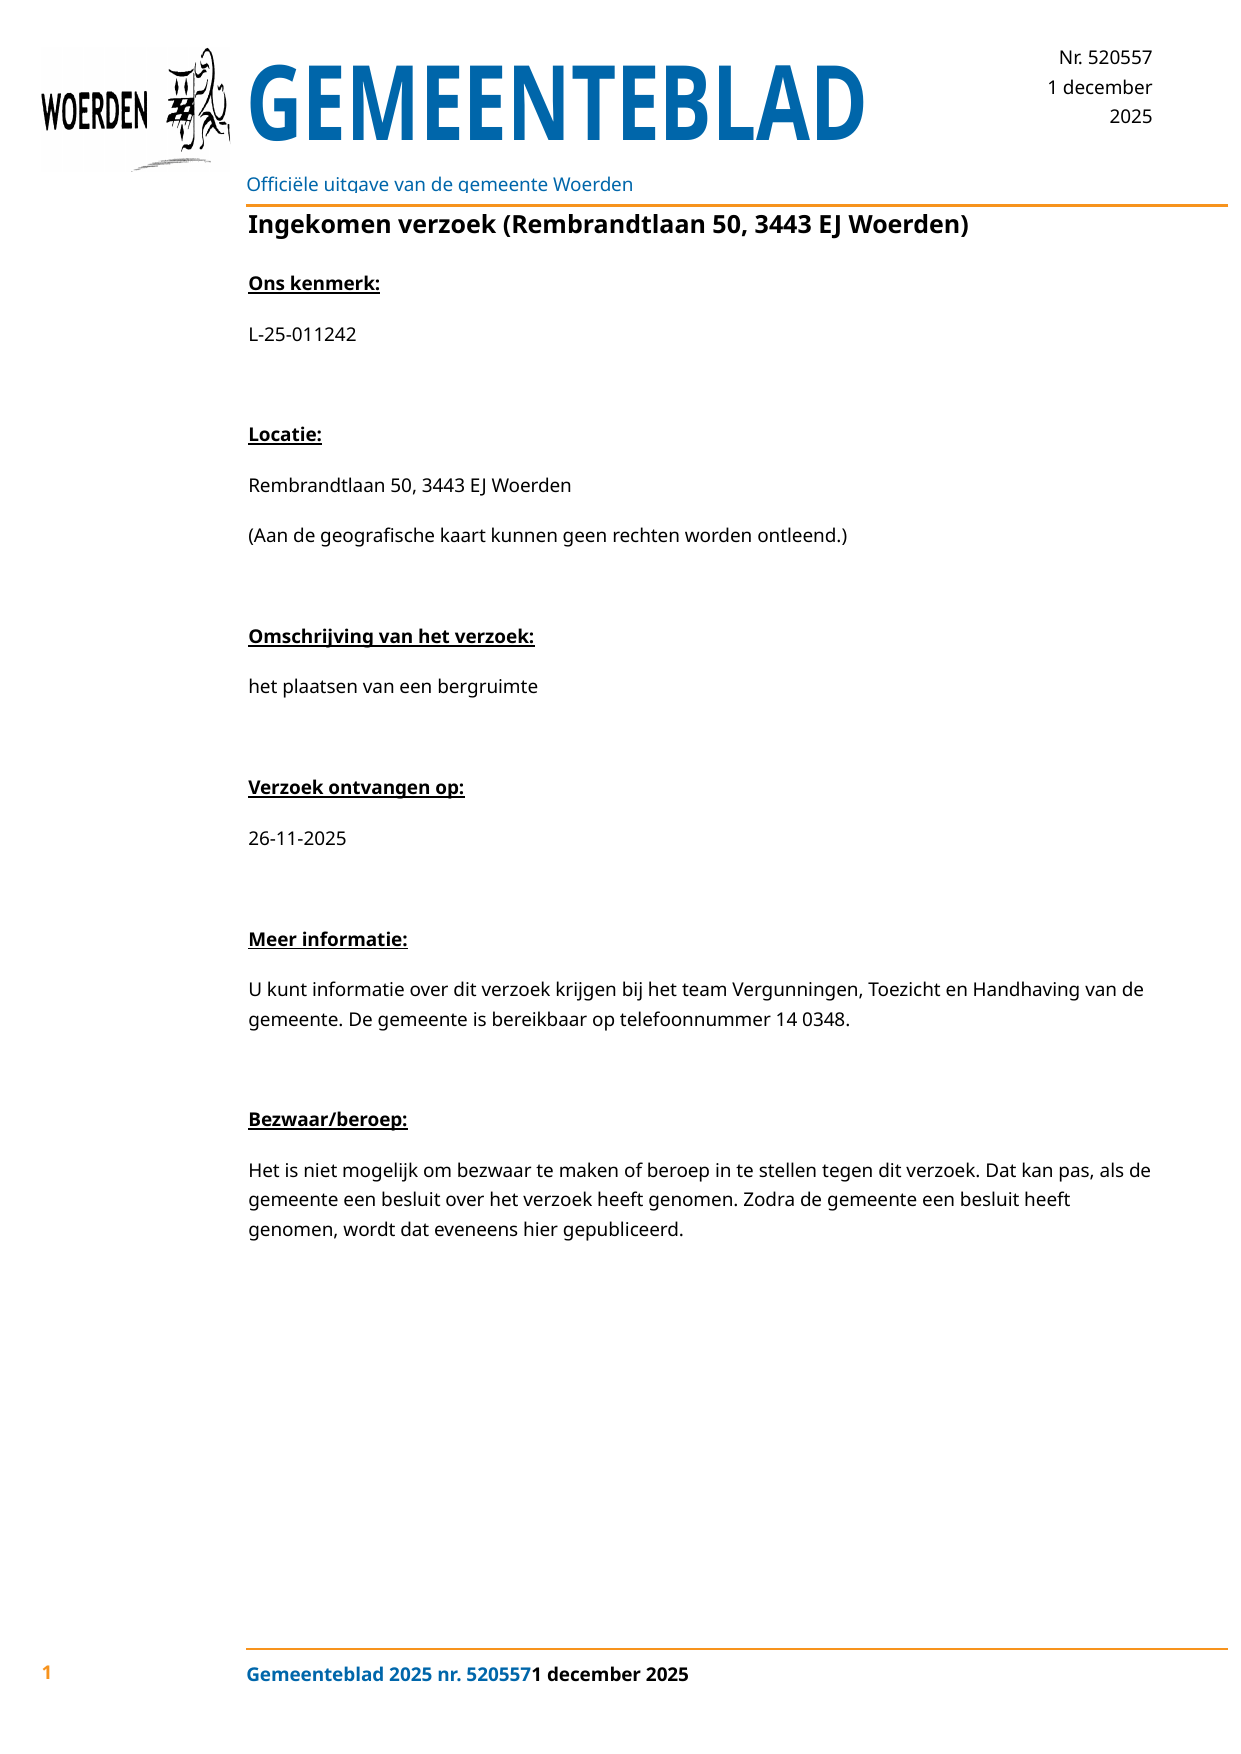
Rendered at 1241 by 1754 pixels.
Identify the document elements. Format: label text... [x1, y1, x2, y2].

picture [41, 47, 231, 172]
text Bezwaar/beroep: [248, 1107, 1152, 1132]
text Locatie: [248, 422, 1152, 447]
text 26-11-2025 [248, 825, 1152, 851]
text Verzoek ontvangen op: [248, 774, 1152, 800]
text Rembrandtlaan 50, 3443 EJ Woerden [248, 472, 1152, 498]
text U kunt informatie over dit verzoek krijgen bij het team Vergunningen, Toezicht en Handhaving van de gemeente. De gemeente is bereikbaar op telefoonnummer 14 0348. [248, 976, 1152, 1031]
text Meer informatie: [248, 926, 1152, 951]
text Ons kenmerk: [248, 270, 1152, 296]
text het plaatsen van een bergruimte [248, 674, 1152, 699]
text Het is niet mogelijk om bezwaar te maken of beroep in te stellen tegen dit verzoek. Dat kan pas, als de gemeente een besluit over het verzoek heeft genomen. Zodra de gemeente een besluit heeft genomen, wordt dat eveneens hier gepubliceerd. [248, 1157, 1152, 1242]
text L-25-011242 [248, 321, 1152, 346]
text Omschrijving van het verzoek: [248, 623, 1152, 649]
text (Aan de geografische kaart kunnen geen rechten worden ontleend.) [248, 522, 1152, 548]
text Ingekomen verzoek (Rembrandtlaan 50, 3443 EJ Woerden) [248, 207, 1152, 241]
